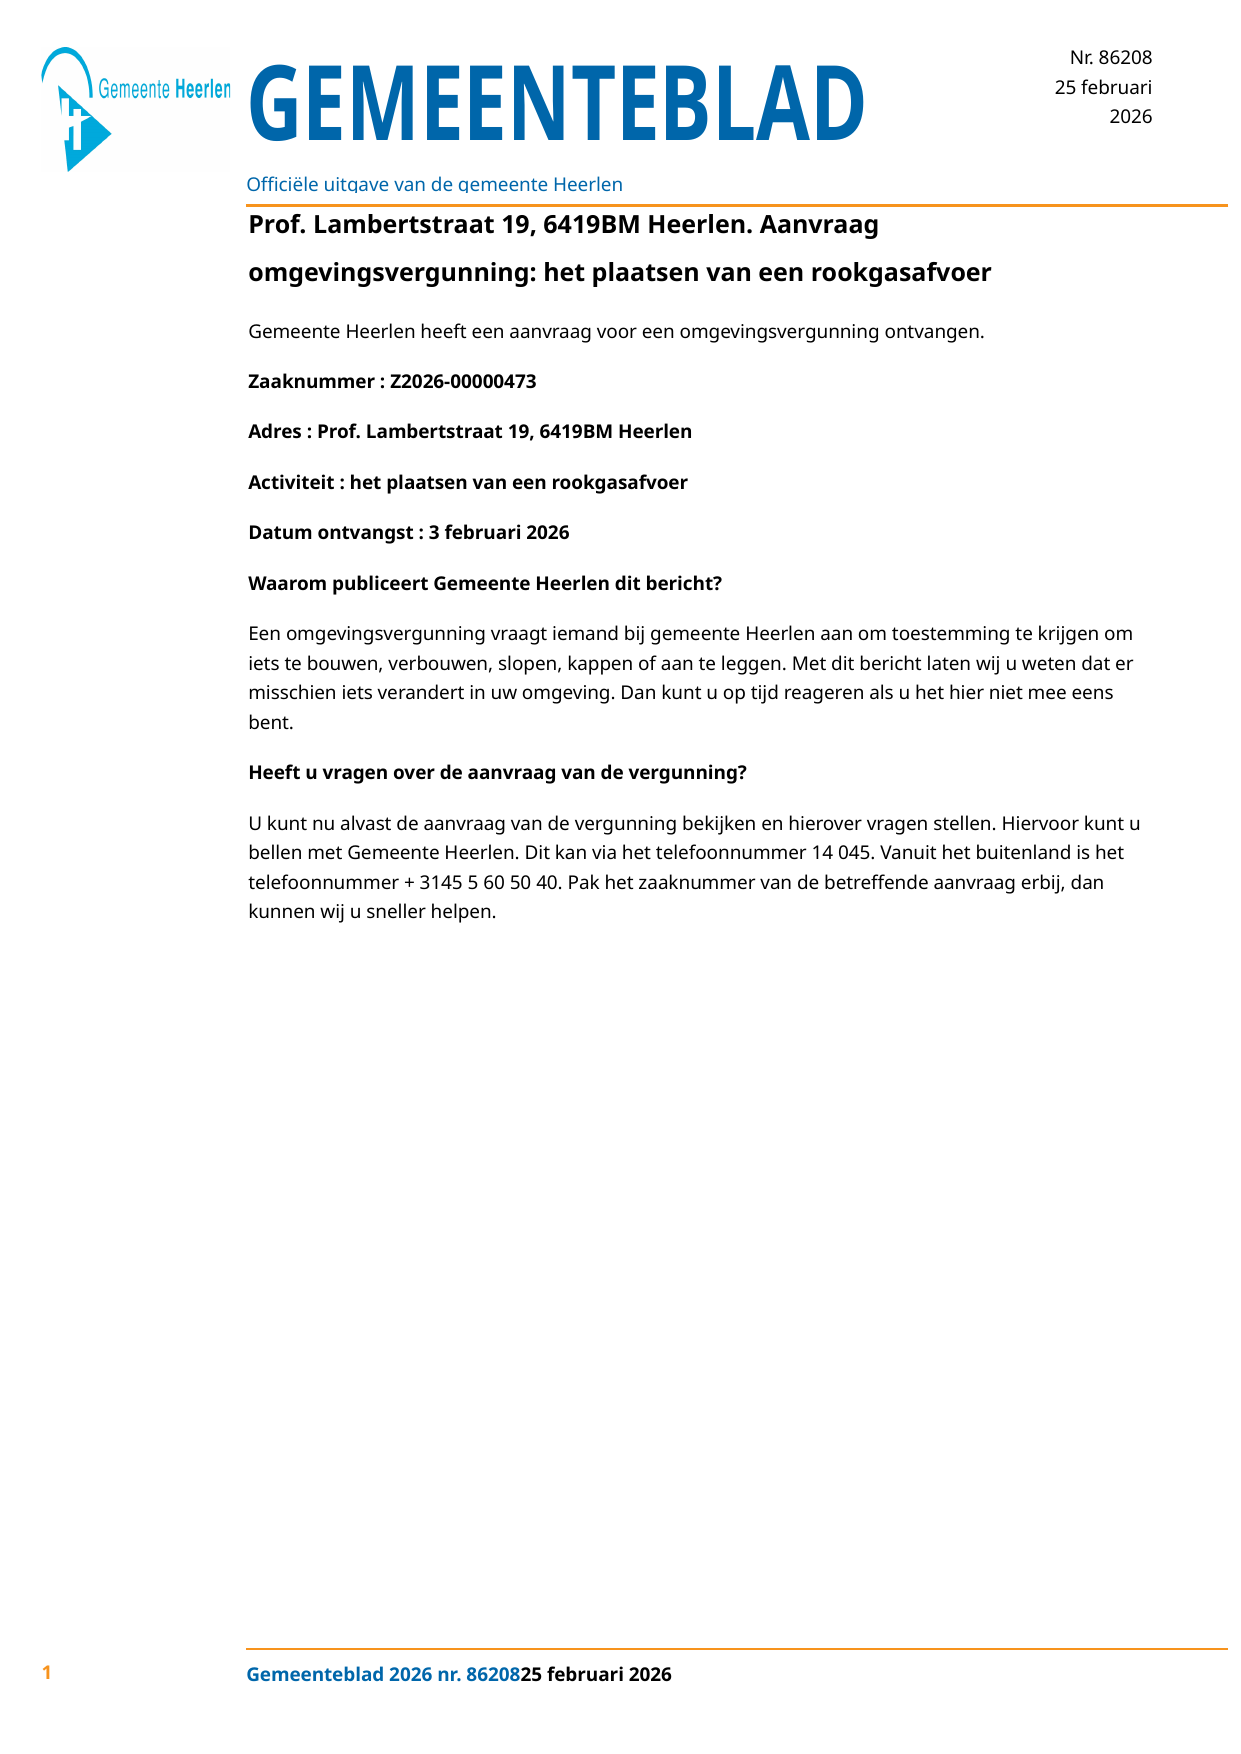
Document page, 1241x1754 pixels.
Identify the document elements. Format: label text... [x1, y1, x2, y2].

text Zaaknummer : Z2026-00000473 [248, 368, 1152, 394]
text Waarom publiceert Gemeente Heerlen dit bericht? [248, 570, 1152, 596]
text Gemeente Heerlen heeft een aanvraag voor een omgevingsvergunning ontvangen. [248, 318, 1152, 344]
text Datum ontvangst : 3 februari 2026 [248, 519, 1152, 545]
text Activiteit : het plaatsen van een rookgasafvoer [248, 469, 1152, 495]
text Een omgevingsvergunning vraagt iemand bij gemeente Heerlen aan om toestemming te krijgen om iets te bouwen, verbouwen, slopen, kappen of aan te leggen. Met dit bericht laten wij u weten dat er misschien iets verandert in uw omgeving. Dan kunt u op tijd reageren als u het hier niet mee eens bent. [248, 620, 1152, 735]
text Prof. Lambertstraat 19, 6419BM Heerlen. Aanvraag omgevingsvergunning: het plaatsen van een rookgasafvoer [248, 207, 1152, 288]
picture [41, 47, 231, 172]
text Heeft u vragen over de aanvraag van de vergunning? [248, 759, 1152, 785]
text U kunt nu alvast de aanvraag van de vergunning bekijken en hierover vragen stellen. Hiervoor kunt u bellen met Gemeente Heerlen. Dit kan via het telefoonnummer 14 045. Vanuit het buitenland is het telefoonnummer + 3145 5 60 50 40. Pak het zaaknummer van de betreffende aanvraag erbij, dan kunnen wij u sneller helpen. [248, 810, 1152, 924]
text Adres : Prof. Lambertstraat 19, 6419BM Heerlen [248, 419, 1152, 444]
picture [41, 47, 59, 70]
